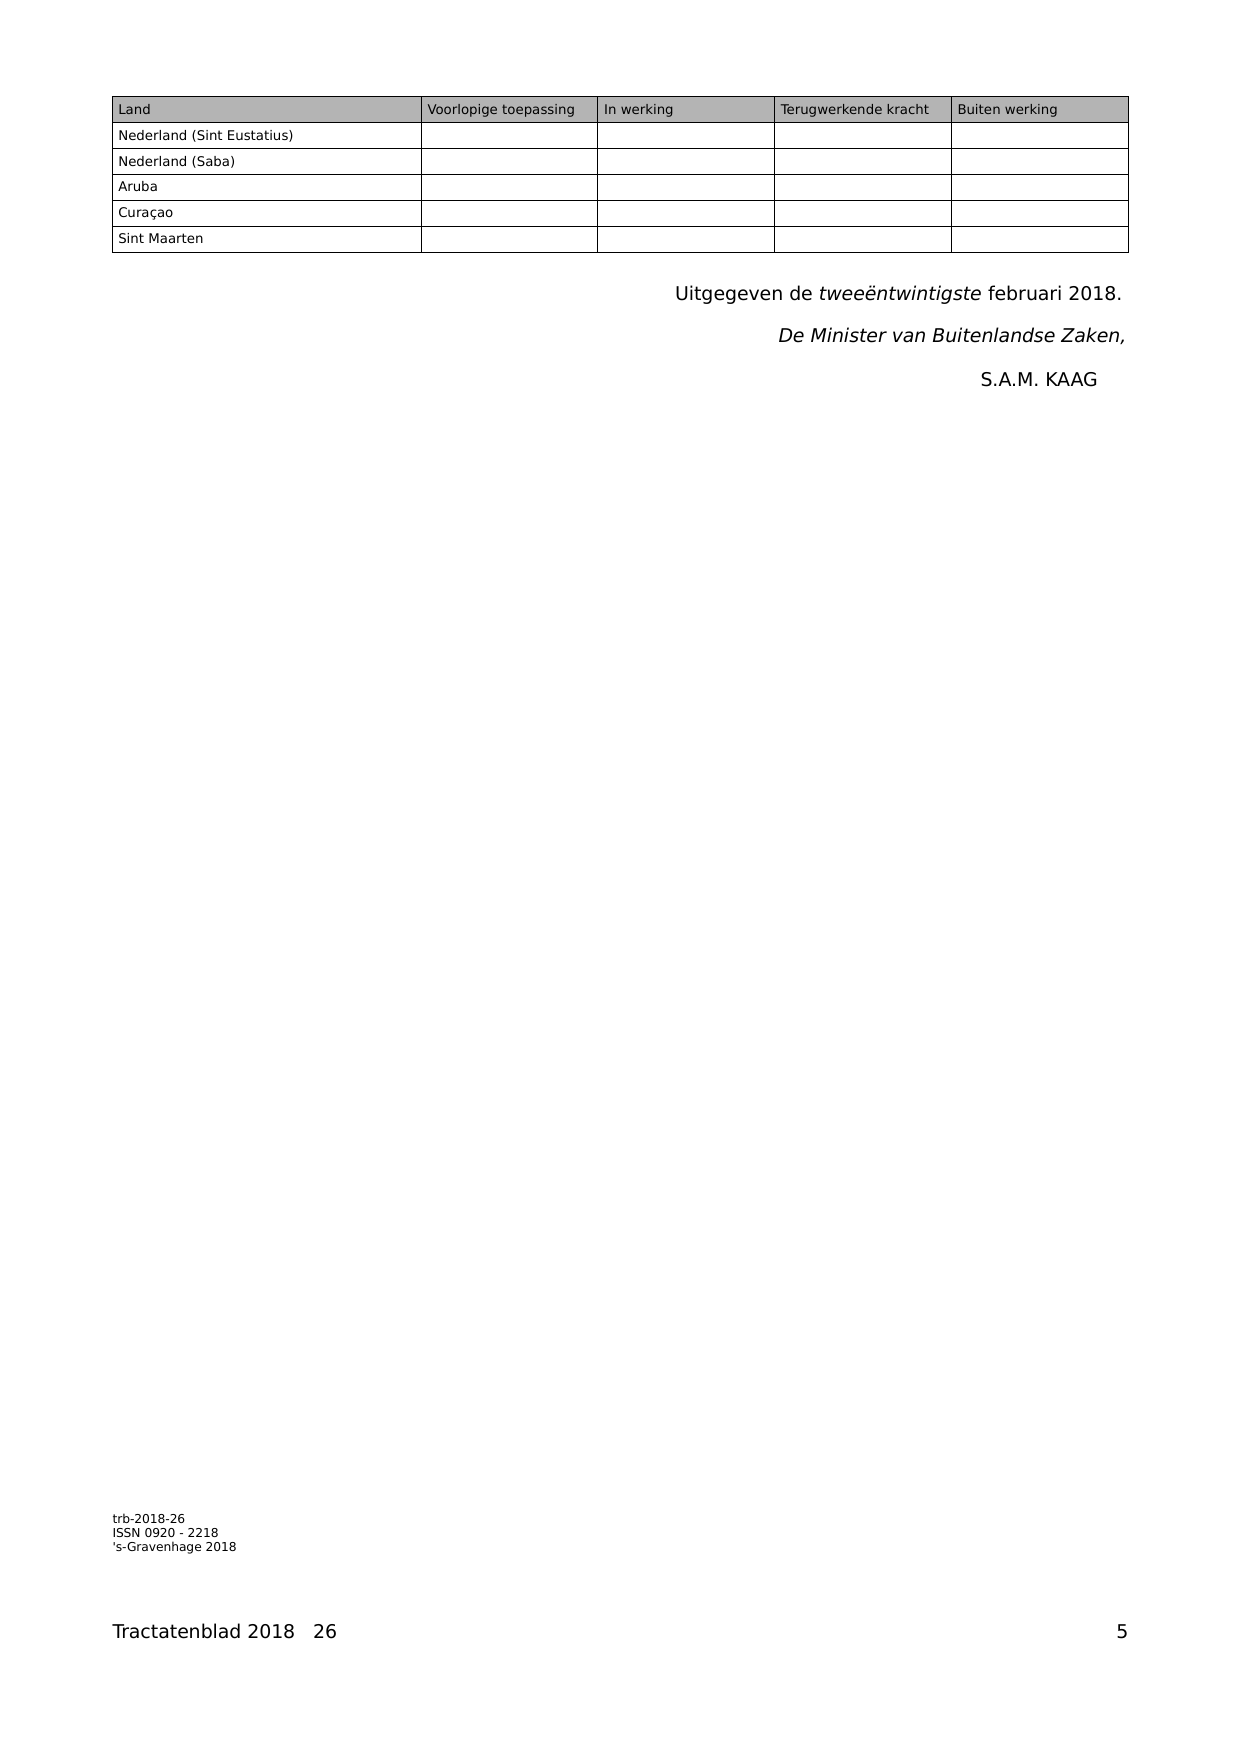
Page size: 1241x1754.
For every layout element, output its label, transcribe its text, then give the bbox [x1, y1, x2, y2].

text ISSN 0920 - 2218 [112, 1526, 346, 1540]
table_cell [952, 227, 1128, 252]
table_header Voorlopige toepassing [422, 97, 597, 122]
table_cell [775, 227, 951, 252]
table_cell [422, 175, 597, 200]
text trb-2018-26 [112, 1512, 346, 1526]
table_cell [952, 175, 1128, 200]
table_cell [775, 123, 951, 148]
table_cell [598, 175, 774, 200]
table_header Buiten werking [952, 97, 1128, 122]
table_header In werking [598, 97, 774, 122]
text Uitgegeven de tweeëntwintigste februari 2018. [112, 283, 1128, 304]
table_cell [598, 227, 774, 252]
table_cell [422, 227, 597, 252]
table_cell Nederland (Sint Eustatius) [113, 123, 421, 148]
table_header Land [113, 97, 421, 122]
table_cell Sint Maarten [113, 227, 421, 252]
table_cell [422, 149, 597, 174]
table_cell Curaçao [113, 201, 421, 226]
table_cell Aruba [113, 175, 421, 200]
table_cell [598, 149, 774, 174]
table_cell [422, 201, 597, 226]
table_header Terugwerkende kracht [775, 97, 951, 122]
text 's-Gravenhage 2018 [112, 1540, 346, 1554]
table_cell [598, 201, 774, 226]
table_cell Nederland (Saba) [113, 149, 421, 174]
table_cell [952, 149, 1128, 174]
table_cell [598, 123, 774, 148]
text De Minister van Buitenlandse Zaken, S.A.M. KAAG [112, 324, 1128, 391]
table_cell [422, 123, 597, 148]
table_cell [775, 149, 951, 174]
table_cell [775, 201, 951, 226]
table_cell [952, 123, 1128, 148]
table_cell [775, 175, 951, 200]
table_cell [952, 201, 1128, 226]
